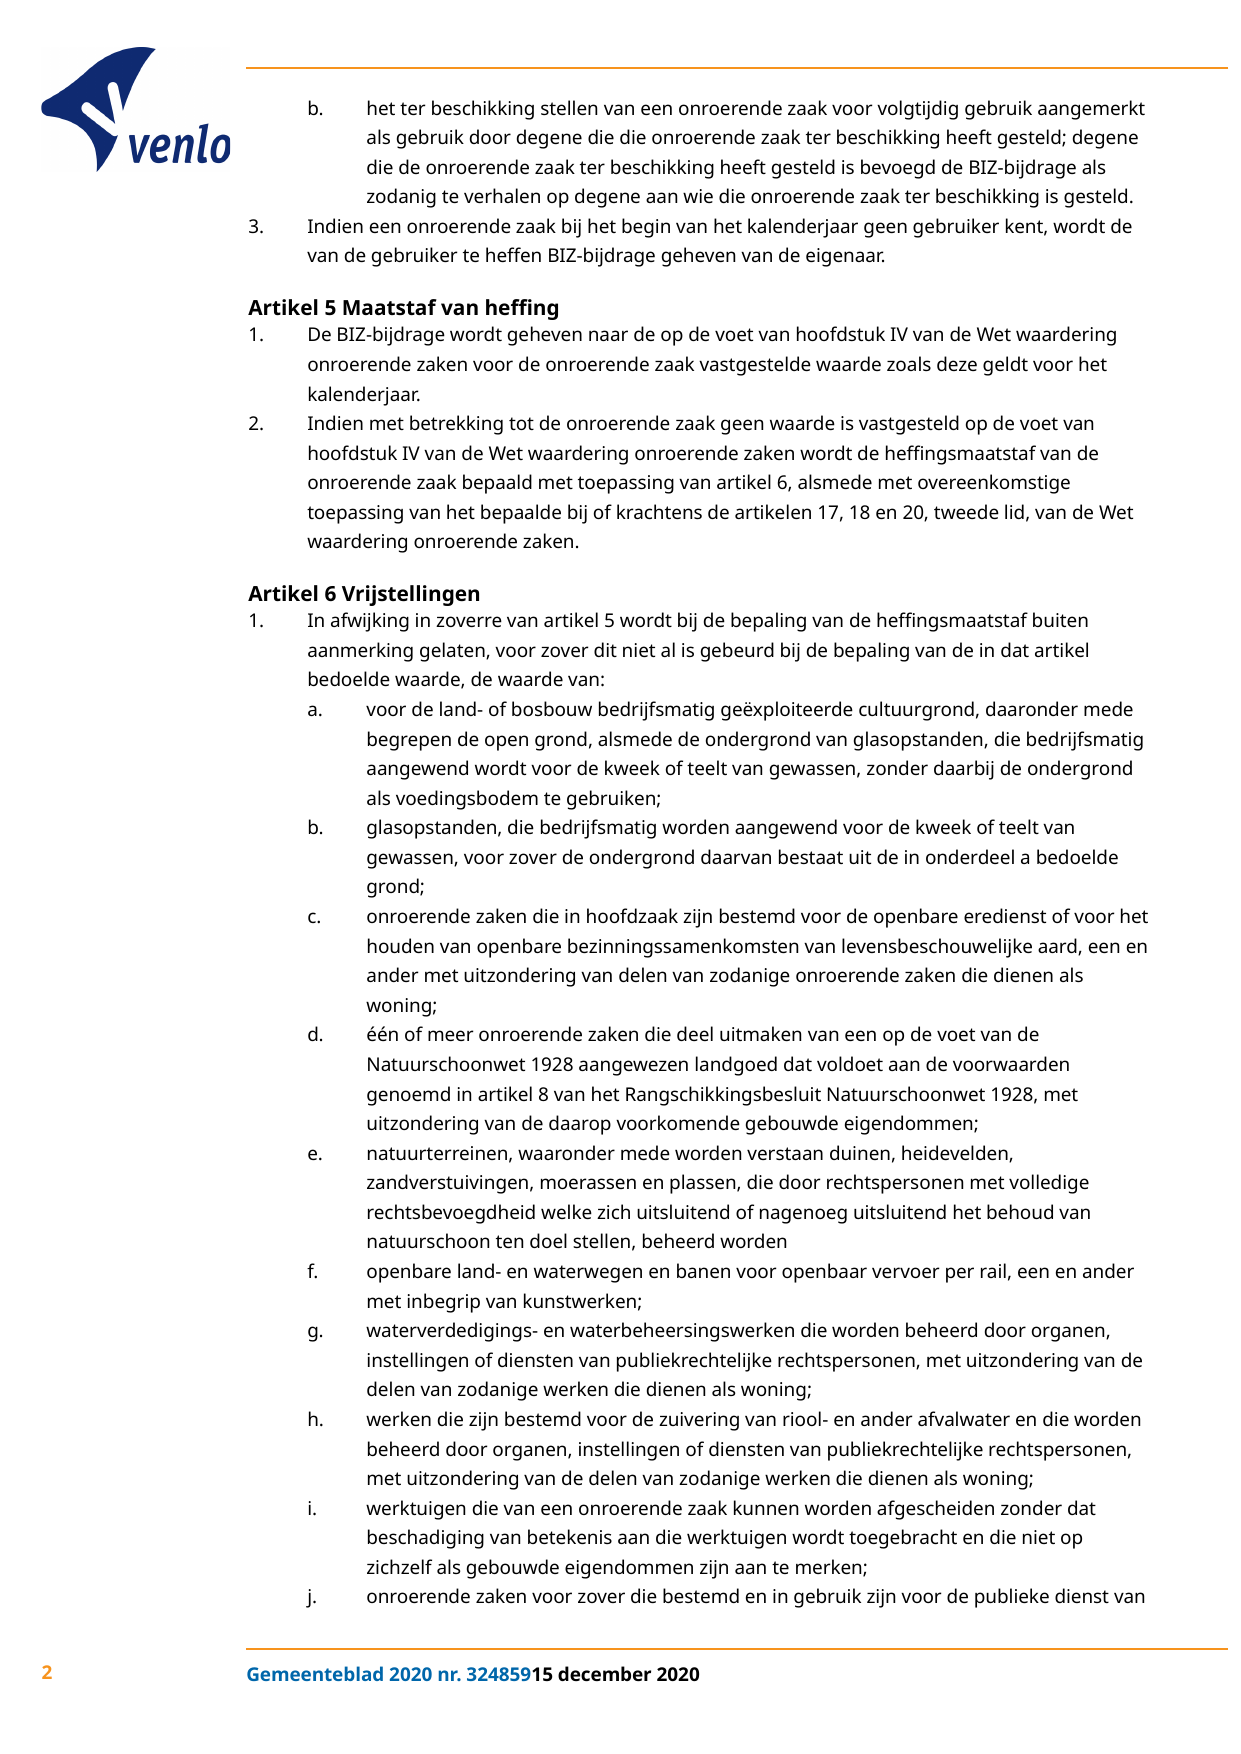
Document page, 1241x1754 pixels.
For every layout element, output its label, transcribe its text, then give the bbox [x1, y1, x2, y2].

list onroerende zaken voor zover die bestemd en in gebruik zijn voor de publieke dienst van [307, 1584, 1152, 1609]
list onroerende zaken die in hoofdzaak zijn bestemd voor de openbare eredienst of voor het houden van openbare bezinningssamenkomsten van levensbeschouwelijke aard, een en ander met uitzondering van delen van zodanige onroerende zaken die dienen als woning; [307, 903, 1152, 1018]
list Indien met betrekking tot de onroerende zaak geen waarde is vastgesteld op de voet van hoofdstuk IV van de Wet waardering onroerende zaken wordt de heffingsmaatstaf van de onroerende zaak bepaald met toepassing van artikel 6, alsmede met overeenkomstige toepassing van het bepaalde bij of krachtens de artikelen 17, 18 en 20, tweede lid, van de Wet waardering onroerende zaken. [248, 410, 1152, 554]
text Artikel 5 Maatstaf van heffing [248, 293, 1152, 322]
list waterverdedigings- en waterbeheersingswerken die worden beheerd door organen, instellingen of diensten van publiekrechtelijke rechtspersonen, met uitzondering van de delen van zodanige werken die dienen als woning; [307, 1317, 1152, 1402]
list openbare land- en waterwegen en banen voor openbaar vervoer per rail, een en ander met inbegrip van kunstwerken; [307, 1258, 1152, 1314]
list werken die zijn bestemd voor de zuivering van riool- en ander afvalwater en die worden beheerd door organen, instellingen of diensten van publiekrechtelijke rechtspersonen, met uitzondering van de delen van zodanige werken die dienen als woning; [307, 1406, 1152, 1491]
list natuurterreinen, waaronder mede worden verstaan duinen, heidevelden, zandverstuivingen, moerassen en plassen, die door rechtspersonen met volledige rechtsbevoegdheid welke zich uitsluitend of nagenoeg uitsluitend het behoud van natuurschoon ten doel stellen, beheerd worden [307, 1140, 1152, 1254]
list glasopstanden, die bedrijfsmatig worden aangewend voor de kweek of teelt van gewassen, voor zover de ondergrond daarvan bestaat uit de in onderdeel a bedoelde grond; [307, 814, 1152, 899]
list één of meer onroerende zaken die deel uitmaken van een op de voet van de Natuurschoonwet 1928 aangewezen landgoed dat voldoet aan de voorwaarden genoemd in artikel 8 van het Rangschikkingsbesluit Natuurschoonwet 1928, met uitzondering van de daarop voorkomende gebouwde eigendommen; [307, 1022, 1152, 1136]
picture [41, 47, 231, 172]
list werktuigen die van een onroerende zaak kunnen worden afgescheiden zonder dat beschadiging van betekenis aan die werktuigen wordt toegebracht en die niet op zichzelf als gebouwde eigendommen zijn aan te merken; [307, 1495, 1152, 1580]
list Indien een onroerende zaak bij het begin van het kalenderjaar geen gebruiker kent, wordt de van de gebruiker te heffen BIZ-bijdrage geheven van de eigenaar. [248, 213, 1152, 268]
list voor de land- of bosbouw bedrijfsmatig geëxploiteerde cultuurgrond, daaronder mede begrepen de open grond, alsmede de ondergrond van glasopstanden, die bedrijfsmatig aangewend wordt voor de kweek of teelt van gewassen, zonder daarbij de ondergrond als voedingsbodem te gebruiken; [307, 696, 1152, 811]
list het ter beschikking stellen van een onroerende zaak voor volgtijdig gebruik aangemerkt als gebruik door degene die die onroerende zaak ter beschikking heeft gesteld; degene die de onroerende zaak ter beschikking heeft gesteld is bevoegd de BIZ-bijdrage als zodanig te verhalen op degene aan wie die onroerende zaak ter beschikking is gesteld. [307, 95, 1152, 209]
list De BIZ-bijdrage wordt geheven naar de op de voet van hoofdstuk IV van de Wet waardering onroerende zaken voor de onroerende zaak vastgestelde waarde zoals deze geldt voor het kalenderjaar. [248, 322, 1152, 406]
text Artikel 6 Vrijstellingen [248, 579, 1152, 607]
list In afwijking in zoverre van artikel 5 wordt bij de bepaling van de heffingsmaatstaf buiten aanmerking gelaten, voor zover dit niet al is gebeurd bij de bepaling van de in dat artikel bedoelde waarde, de waarde van: [248, 607, 1152, 692]
